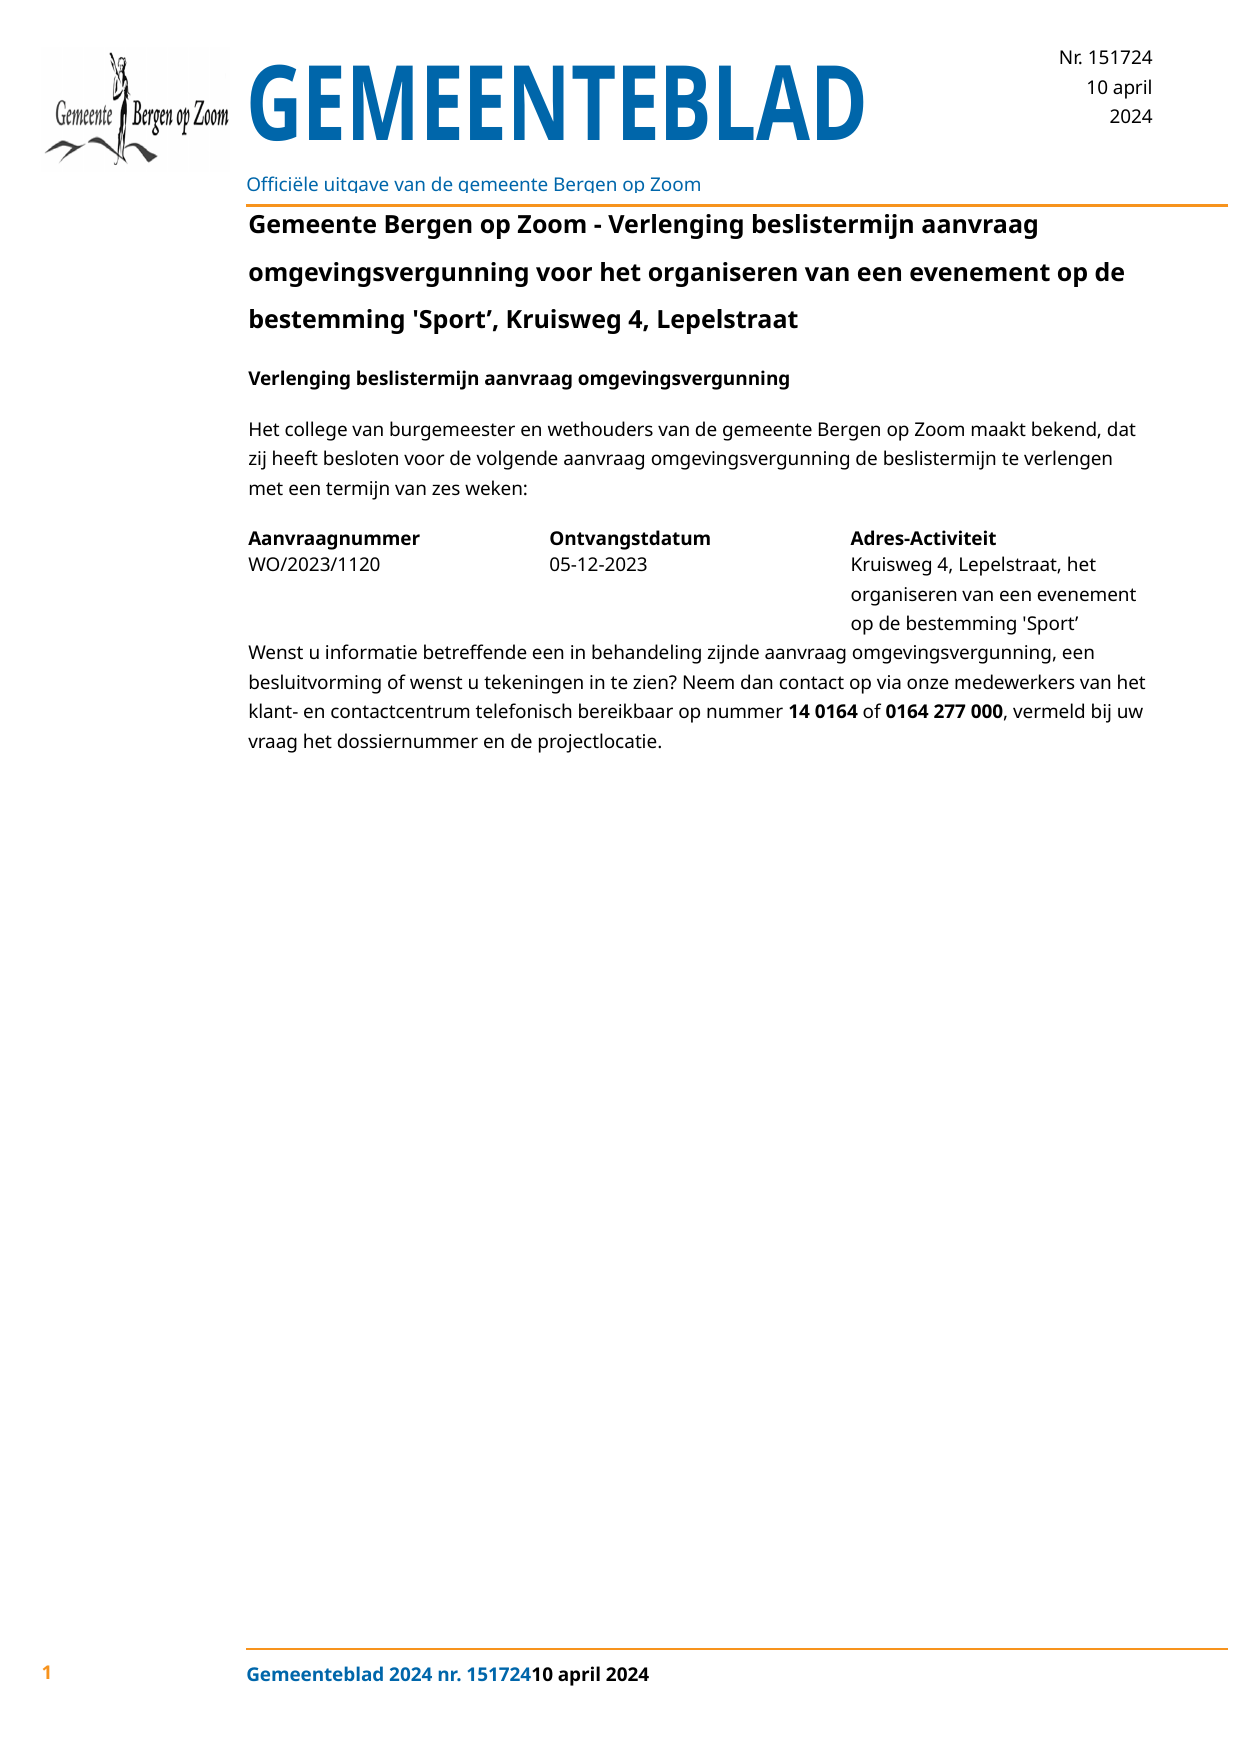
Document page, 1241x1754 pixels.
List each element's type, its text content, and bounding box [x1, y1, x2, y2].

text Wenst u informatie betreffende een in behandeling zijnde aanvraag omgevingsvergunning, een besluitvorming of wenst u tekeningen in te zien? Neem dan contact op via onze medewerkers van het klant- en contactcentrum telefonisch bereikbaar op nummer 14 0164 of 0164 277 000, vermeld bij uw vraag het dossiernummer en de projectlocatie. [248, 639, 1152, 754]
table_header Ontvangstdatum [549, 526, 850, 551]
table_cell 05-12-2023 [549, 551, 850, 636]
text Het college van burgemeester en wethouders van de gemeente Bergen op Zoom maakt bekend, dat zij heeft besloten voor de volgende aanvraag omgevingsvergunning de beslistermijn te verlengen met een termijn van zes weken: [248, 416, 1152, 501]
table_header Aanvraagnummer [248, 526, 549, 551]
table_cell Kruisweg 4, Lepelstraat, het organiseren van een evenement op de bestemming 'Sport’ [850, 551, 1152, 636]
table_cell WO/2023/1120 [248, 551, 549, 636]
picture [41, 47, 231, 172]
text Gemeente Bergen op Zoom - Verlenging beslistermijn aanvraag omgevingsvergunning voor het organiseren van een evenement op de bestemming 'Sport’, Kruisweg 4, Lepelstraat [248, 207, 1152, 336]
text Verlenging beslistermijn aanvraag omgevingsvergunning [248, 366, 1152, 391]
table_header Adres-Activiteit [850, 526, 1152, 551]
